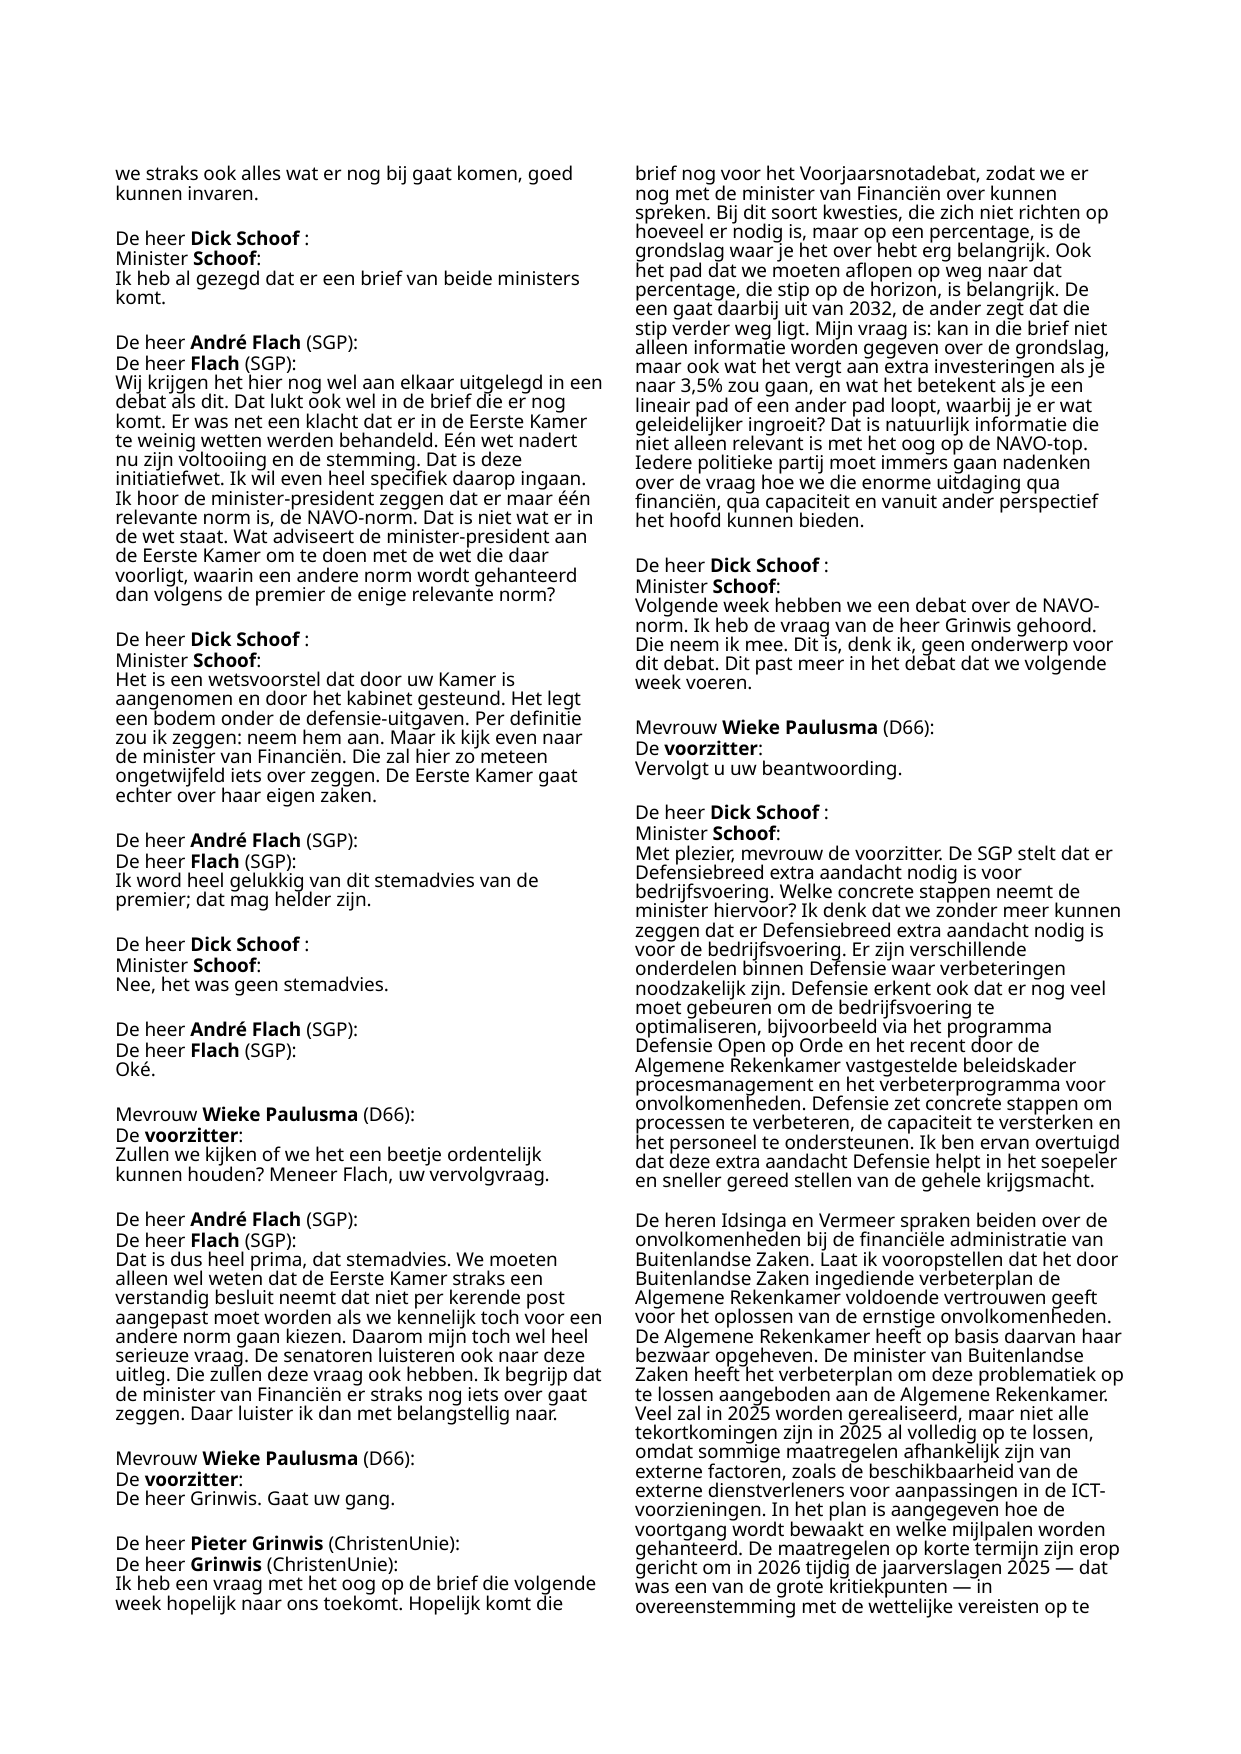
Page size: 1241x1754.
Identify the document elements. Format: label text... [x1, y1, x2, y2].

text De heer Flach (SGP): [115, 853, 605, 872]
text Nee, het was geen stemadvies. [115, 976, 605, 996]
text Ik heb al gezegd dat er een brief van beide ministers komt. [115, 270, 605, 308]
text Het is een wetsvoorstel dat door uw Kamer is aangenomen en door het kabinet gesteund. Het legt een bodem onder de defensie-uitgaven. Per definitie zou ik zeggen: neem hem aan. Maar ik kijk even naar de minister van Financiën. Die zal hier zo meteen ongetwijfeld iets over zeggen. De Eerste Kamer gaat echter over haar eigen zaken. [115, 671, 605, 806]
text De heer André Flach (SGP): [115, 329, 605, 355]
text Oké. [115, 1061, 605, 1081]
text we straks ook alles wat er nog bij gaat komen, goed kunnen invaren. [115, 165, 605, 204]
text Mevrouw Wieke Paulusma (D66): [115, 1101, 605, 1127]
text Mevrouw Wieke Paulusma (D66): [635, 714, 1125, 740]
text De heer Dick Schoof : [115, 626, 605, 652]
text De heer André Flach (SGP): [115, 827, 605, 853]
text De voorzitter: [635, 740, 1125, 759]
text Met plezier, mevrouw de voorzitter. De SGP stelt dat er Defensiebreed extra aandacht nodig is voor bedrijfsvoering. Welke concrete stappen neemt de minister hiervoor? Ik denk dat we zonder meer kunnen zeggen dat er Defensiebreed extra aandacht nodig is voor de bedrijfsvoering. Er zijn verschillende onderdelen binnen Defensie waar verbeteringen noodzakelijk zijn. Defensie erkent ook dat er nog veel moet gebeuren om de bedrijfsvoering te optimaliseren, bijvoorbeeld via het programma Defensie Open op Orde en het recent door de Algemene Rekenkamer vastgestelde beleidskader procesmanagement en het verbeterprogramma voor onvolkomenheden. Defensie zet concrete stappen om processen te verbeteren, de capaciteit te versterken en het personeel te ondersteunen. Ik ben ervan overtuigd dat deze extra aandacht Defensie helpt in het soepeler en sneller gereed stellen van de gehele krijgsmacht. [635, 844, 1125, 1191]
text De heer Pieter Grinwis (ChristenUnie): [115, 1530, 605, 1556]
text Vervolgt u uw beantwoording. [635, 759, 1125, 779]
text Mevrouw Wieke Paulusma (D66): [115, 1445, 605, 1471]
text De voorzitter: [115, 1471, 605, 1490]
text De heer Dick Schoof : [635, 552, 1125, 578]
text De heer Grinwis. Gaat uw gang. [115, 1490, 605, 1509]
text De heer Dick Schoof : [115, 931, 605, 957]
text De voorzitter: [115, 1127, 605, 1146]
text brief nog voor het Voorjaarsnotadebat, zodat we er nog met de minister van Financiën over kunnen spreken. Bij dit soort kwesties, die zich niet richten op hoeveel er nodig is, maar op een percentage, is de grondslag waar je het over hebt erg belangrijk. Ook het pad dat we moeten aflopen op weg naar dat percentage, die stip op de horizon, is belangrijk. De een gaat daarbij uit van 2032, de ander zegt dat die stip verder weg ligt. Mijn vraag is: kan in die brief niet alleen informatie worden gegeven over de grondslag, maar ook wat het vergt aan extra investeringen als je naar 3,5% zou gaan, en wat het betekent als je een lineair pad of een ander pad loopt, waarbij je er wat geleidelijker ingroeit? Dat is natuurlijk informatie die niet alleen relevant is met het oog op de NAVO-top. Iedere politieke partij moet immers gaan nadenken over de vraag hoe we die enorme uitdaging qua financiën, qua capaciteit en vanuit ander perspectief het hoofd kunnen bieden. [635, 165, 1125, 531]
text De heer Grinwis (ChristenUnie): [115, 1556, 605, 1575]
text De heren Idsinga en Vermeer spraken beiden over de onvolkomenheden bij de financiële administratie van Buitenlandse Zaken. Laat ik vooropstellen dat het door Buitenlandse Zaken ingediende verbeterplan de Algemene Rekenkamer voldoende vertrouwen geeft voor het oplossen van de ernstige onvolkomenheden. De Algemene Rekenkamer heeft op basis daarvan haar bezwaar opgeheven. De minister van Buitenlandse Zaken heeft het verbeterplan om deze problematiek op te lossen aangeboden aan de Algemene Rekenkamer. Veel zal in 2025 worden gerealiseerd, maar niet alle tekortkomingen zijn in 2025 al volledig op te lossen, omdat sommige maatregelen afhankelijk zijn van externe factoren, zoals de beschikbaarheid van de externe dienstverleners voor aanpassingen in de ICT-voorzieningen. In het plan is aangegeven hoe de voortgang wordt bewaakt en welke mijlpalen worden gehanteerd. De maatregelen op korte termijn zijn erop gericht om in 2026 tijdig de jaarverslagen 2025 — dat was een van de grote kritiekpunten — in overeenstemming met de wettelijke vereisten op te [635, 1212, 1125, 1617]
text Ik heb een vraag met het oog op de brief die volgende week hopelijk naar ons toekomt. Hopelijk komt die [115, 1575, 605, 1614]
text De heer Dick Schoof : [635, 799, 1125, 825]
text Zullen we kijken of we het een beetje ordentelijk kunnen houden? Meneer Flach, uw vervolgvraag. [115, 1146, 605, 1185]
text Minister Schoof: [115, 652, 605, 671]
text De heer Flach (SGP): [115, 1042, 605, 1061]
text De heer André Flach (SGP): [115, 1206, 605, 1232]
text Dat is dus heel prima, dat stemadvies. We moeten alleen wel weten dat de Eerste Kamer straks een verstandig besluit neemt dat niet per kerende post aangepast moet worden als we kennelijk toch voor een andere norm gaan kiezen. Daarom mijn toch wel heel serieuze vraag. De senatoren luisteren ook naar deze uitleg. Die zullen deze vraag ook hebben. Ik begrijp dat de minister van Financiën er straks nog iets over gaat zeggen. Daar luister ik dan met belangstellig naar. [115, 1251, 605, 1424]
text De heer Flach (SGP): [115, 1232, 605, 1251]
text Minister Schoof: [115, 957, 605, 976]
text De heer Dick Schoof : [115, 225, 605, 250]
text Minister Schoof: [115, 250, 605, 270]
text Wij krijgen het hier nog wel aan elkaar uitgelegd in een debat als dit. Dat lukt ook wel in de brief die er nog komt. Er was net een klacht dat er in de Eerste Kamer te weinig wetten werden behandeld. Eén wet nadert nu zijn voltooiing en de stemming. Dat is deze initiatiefwet. Ik wil even heel specifiek daarop ingaan. Ik hoor de minister-president zeggen dat er maar één relevante norm is, de NAVO-norm. Dat is niet wat er in de wet staat. Wat adviseert de minister-president aan de Eerste Kamer om te doen met de wet die daar voorligt, waarin een andere norm wordt gehanteerd dan volgens de premier de enige relevante norm? [115, 374, 605, 605]
text De heer André Flach (SGP): [115, 1016, 605, 1042]
text Minister Schoof: [635, 825, 1125, 844]
text De heer Flach (SGP): [115, 355, 605, 374]
text Ik word heel gelukkig van dit stemadvies van de premier; dat mag helder zijn. [115, 872, 605, 910]
text Volgende week hebben we een debat over de NAVO-norm. Ik heb de vraag van de heer Grinwis gehoord. Die neem ik mee. Dit is, denk ik, geen onderwerp voor dit debat. Dit past meer in het debat dat we volgende week voeren. [635, 597, 1125, 694]
text Minister Schoof: [635, 578, 1125, 597]
